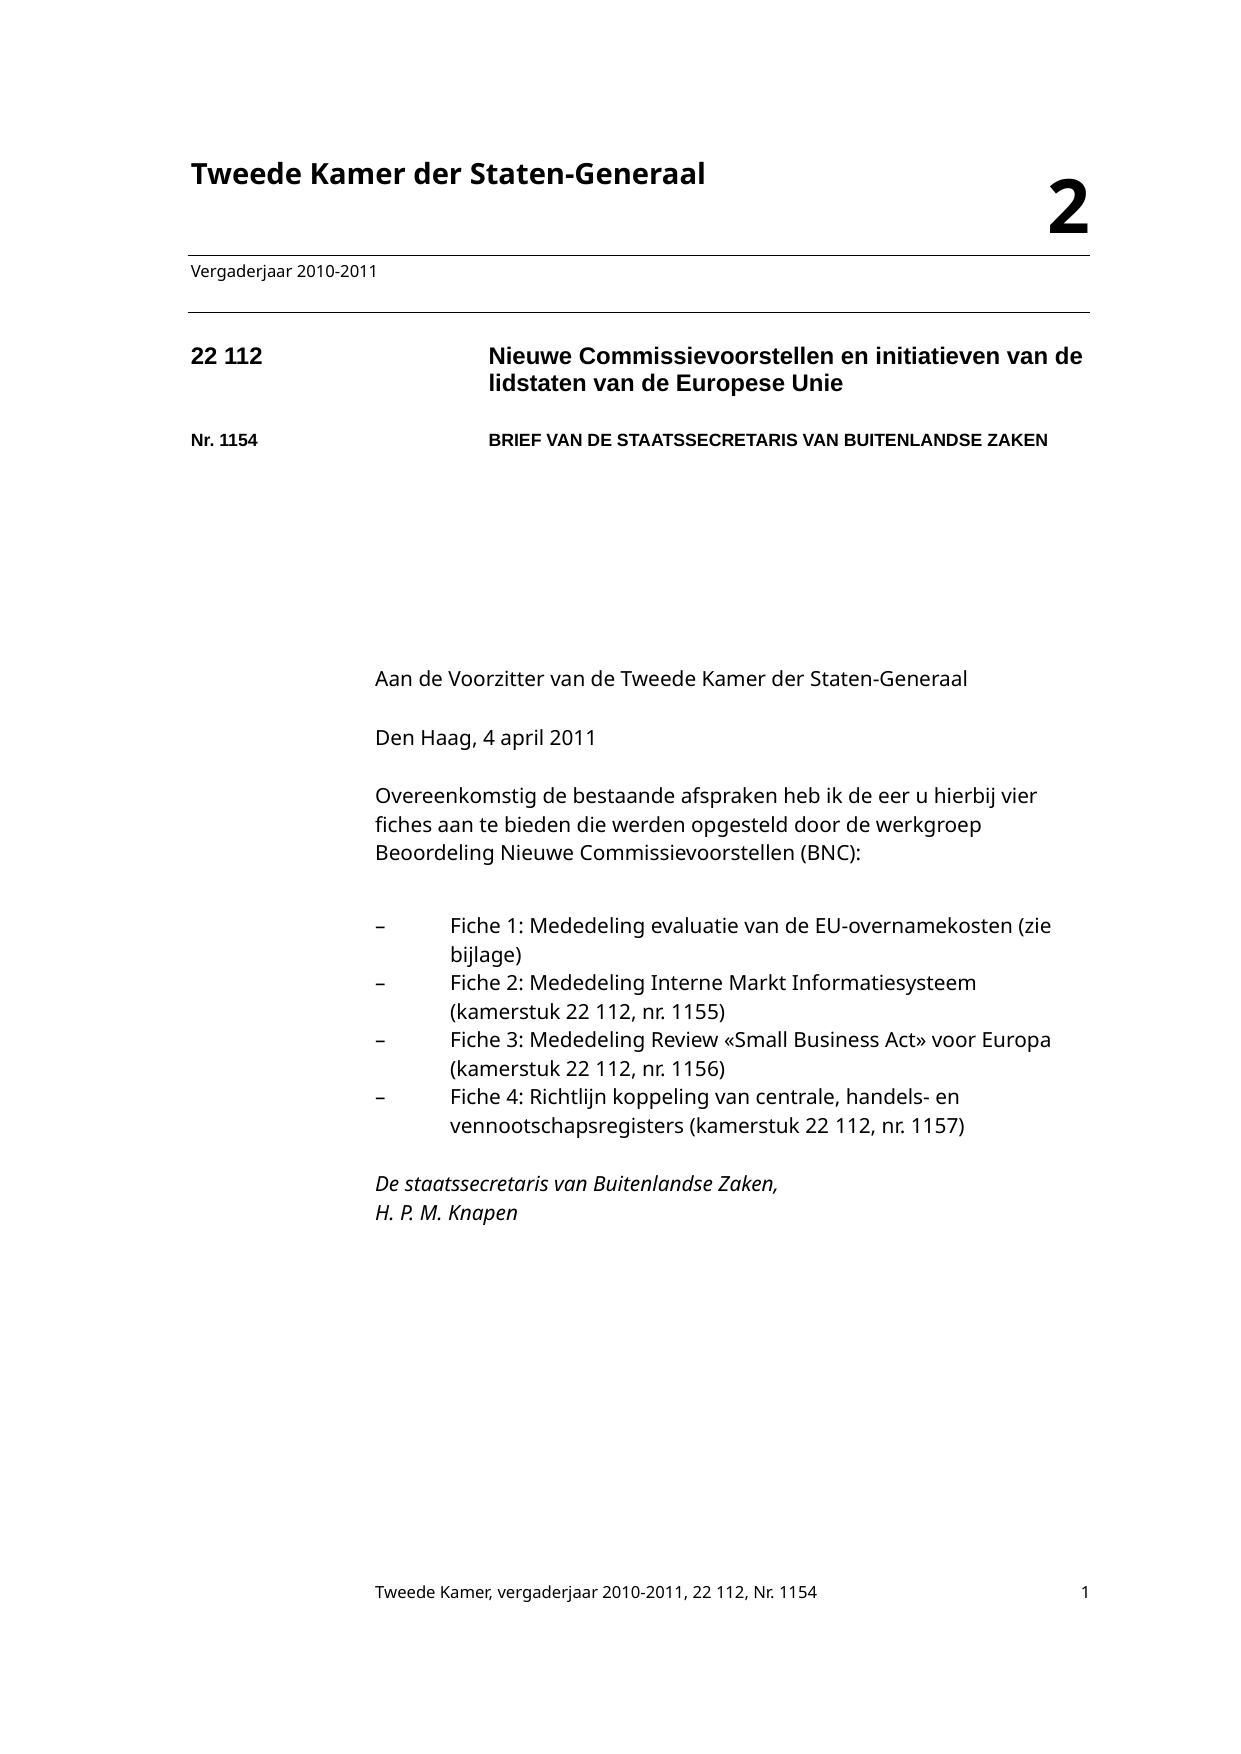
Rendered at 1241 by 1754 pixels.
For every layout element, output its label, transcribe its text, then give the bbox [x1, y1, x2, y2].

table_cell Vergaderjaar 2010-2011 [188, 256, 485, 312]
text Aan de Voorzitter van de Tweede Kamer der Staten-Generaal [375, 664, 1090, 693]
list Fiche 1: Mededeling evaluatie van de EU-overnamekosten (zie bijlage) [375, 912, 1090, 968]
text Den Haag, 4 april 2011 [375, 723, 1090, 751]
table_cell 22 112 [188, 339, 485, 427]
table_header 2 [910, 150, 1090, 255]
table_cell [485, 313, 1090, 339]
list Fiche 4: Richtlijn koppeling van centrale, handels- en vennootschapsregisters (kamerstuk 22 112, nr. 1157) [375, 1082, 1090, 1139]
table_header Tweede Kamer der Staten-Generaal [188, 150, 909, 255]
list Fiche 3: Mededeling Review «Small Business Act» voor Europa (kamerstuk 22 112, nr. 1156) [375, 1025, 1090, 1082]
text Overeenkomstig de bestaande afspraken heb ik de eer u hierbij vier fiches aan te bieden die werden opgesteld door de werkgroep Beoordeling Nieuwe Commissievoorstellen (BNC): [375, 781, 1090, 867]
table_cell [188, 313, 485, 339]
table_cell Nr. 1154 [188, 427, 485, 546]
table_cell Nieuwe Commissievoorstellen en initiatieven van de lidstaten van de Europese Unie [485, 339, 1090, 427]
table_cell BRIEF VAN DE STAATSSECRETARIS VAN BUITENLANDSE ZAKEN [485, 427, 1090, 546]
text De staatssecretaris van Buitenlandse Zaken, [375, 1169, 1090, 1198]
table_cell [485, 256, 1090, 312]
text H. P. M. Knapen [375, 1198, 1090, 1226]
list Fiche 2: Mededeling Interne Markt Informatiesysteem (kamerstuk 22 112, nr. 1155) [375, 968, 1090, 1025]
